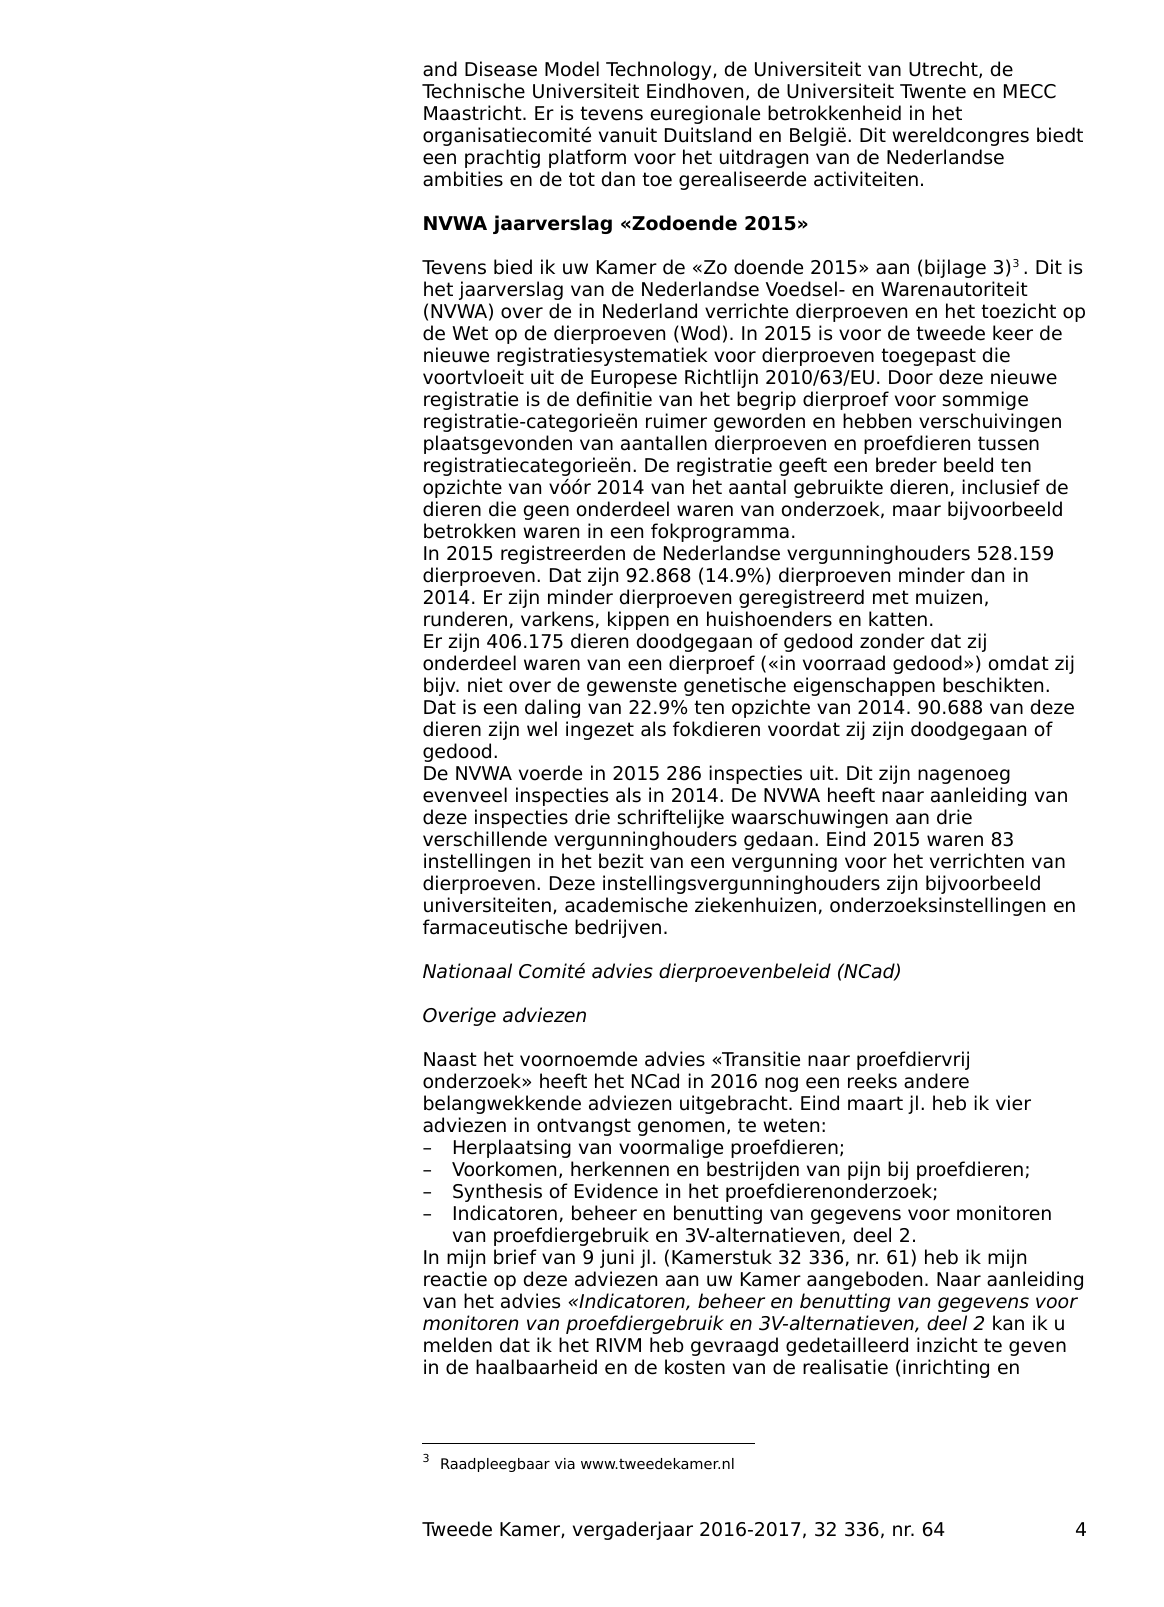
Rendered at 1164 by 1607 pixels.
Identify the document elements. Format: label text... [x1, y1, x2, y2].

subtitle Nationaal Comité advies dierproevenbeleid (NCad) [422, 961, 1087, 983]
text De NVWA voerde in 2015 286 inspecties uit. Dit zijn nagenoeg evenveel inspecties als in 2014. De NVWA heeft naar aanleiding van deze inspecties drie schriftelijke waarschuwingen aan drie verschillende vergunninghouders gedaan. Eind 2015 waren 83 instellingen in het bezit van een vergunning voor het verrichten van dierproeven. Deze instellingsvergunninghouders zijn bijvoorbeeld universiteiten, academische ziekenhuizen, onderzoeksinstellingen en farmaceutische bedrijven. [422, 763, 1087, 939]
text Naast het voornoemde advies «Transitie naar proefdiervrij onderzoek» heeft het NCad in 2016 nog een reeks andere belangwekkende adviezen uitgebracht. Eind maart jl. heb ik vier adviezen in ontvangst genomen, te weten: [422, 1049, 1087, 1137]
text – Indicatoren, beheer en benutting van gegevens voor monitoren van proefdiergebruik en 3V-alternatieven, deel 2. [422, 1203, 1087, 1247]
text – Herplaatsing van voormalige proefdieren; [422, 1137, 1087, 1159]
subtitle NVWA jaarverslag «Zodoende 2015» [422, 213, 1087, 235]
text Tevens bied ik uw Kamer de «Zo doende 2015» aan (bijlage 3). Dit is het jaarverslag van de Nederlandse Voedsel- en Warenautoriteit (NVWA) over de in Nederland verrichte dierproeven en het toezicht op de Wet op de dierproeven (Wod). In 2015 is voor de tweede keer de nieuwe registratiesystematiek voor dierproeven toegepast die voortvloeit uit de Europese Richtlijn 2010/63/EU. Door deze nieuwe registratie is de definitie van het begrip dierproef voor sommige registratie-categorieën ruimer geworden en hebben verschuivingen plaatsgevonden van aantallen dierproeven en proefdieren tussen registratiecategorieën. De registratie geeft een breder beeld ten opzichte van vóór 2014 van het aantal gebruikte dieren, inclusief de dieren die geen onderdeel waren van onderzoek, maar bijvoorbeeld betrokken waren in een fokprogramma. [422, 257, 1087, 543]
subtitle Overige adviezen [422, 1005, 1087, 1027]
text In 2015 registreerden de Nederlandse vergunninghouders 528.159 dierproeven. Dat zijn 92.868 (14.9%) dierproeven minder dan in 2014. Er zijn minder dierproeven geregistreerd met muizen, runderen, varkens, kippen en huishoenders en katten. [422, 543, 1087, 631]
text Er zijn 406.175 dieren doodgegaan of gedood zonder dat zij onderdeel waren van een dierproef («in voorraad gedood») omdat zij bijv. niet over de gewenste genetische eigenschappen beschikten. Dat is een daling van 22.9% ten opzichte van 2014. 90.688 van deze dieren zijn wel ingezet als fokdieren voordat zij zijn doodgegaan of gedood. [422, 631, 1087, 763]
text and Disease Model Technology, de Universiteit van Utrecht, de Technische Universiteit Eindhoven, de Universiteit Twente en MECC Maastricht. Er is tevens euregionale betrokkenheid in het organisatiecomité vanuit Duitsland en België. Dit wereldcongres biedt een prachtig platform voor het uitdragen van de Nederlandse ambities en de tot dan toe gerealiseerde activiteiten. [422, 59, 1087, 191]
text In mijn brief van 9 juni jl. (Kamerstuk 32 336, nr. 61) heb ik mijn reactie op deze adviezen aan uw Kamer aangeboden. Naar aanleiding van het advies «Indicatoren, beheer en benutting van gegevens voor monitoren van proefdiergebruik en 3V-alternatieven, deel 2 kan ik u melden dat ik het RIVM heb gevraagd gedetailleerd inzicht te geven in de haalbaarheid en de kosten van de realisatie (inrichting en [422, 1247, 1087, 1379]
text – Synthesis of Evidence in het proefdierenonderzoek; [422, 1181, 1087, 1203]
text – Voorkomen, herkennen en bestrijden van pijn bij proefdieren; [422, 1159, 1087, 1181]
text Raadpleegbaar via www.tweedekamer.nl [422, 1452, 1087, 1474]
